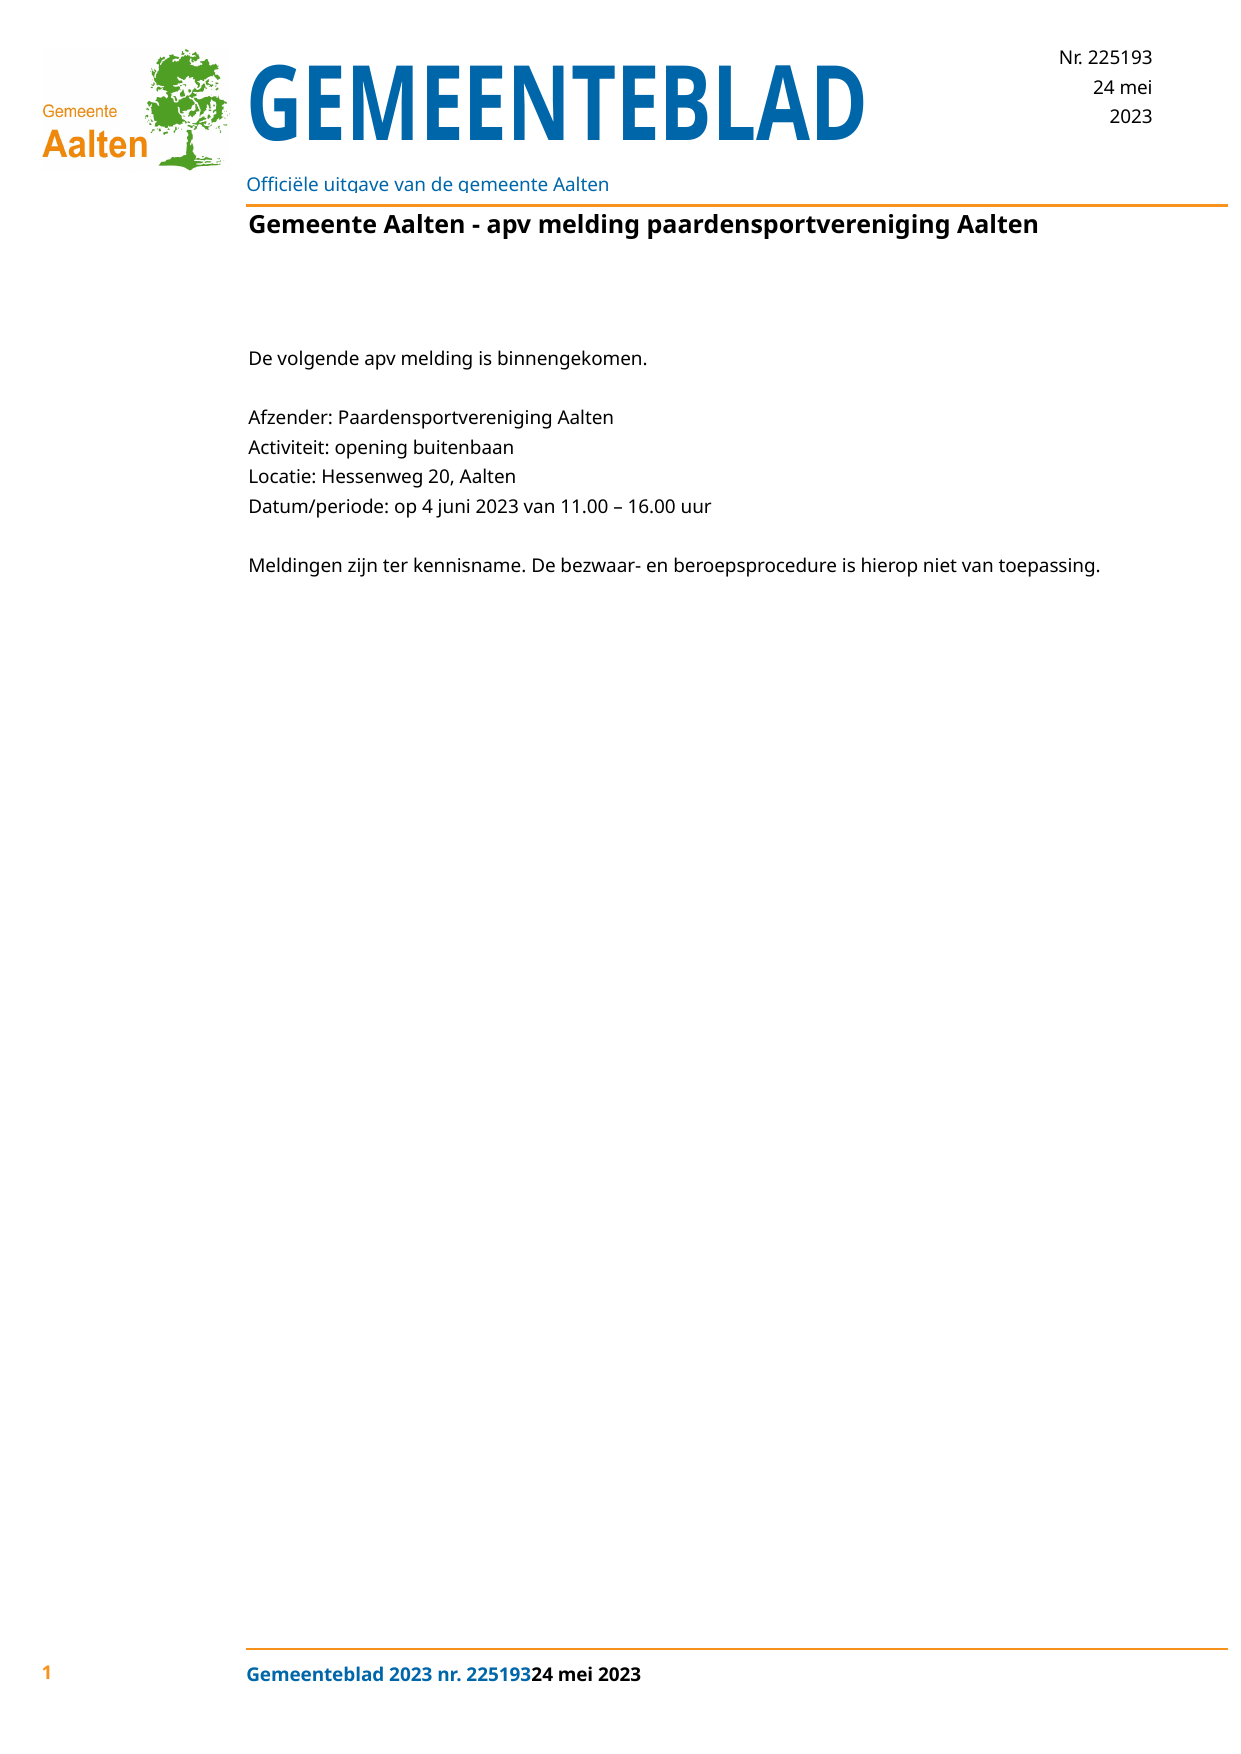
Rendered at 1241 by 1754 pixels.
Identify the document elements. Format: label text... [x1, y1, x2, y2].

picture [41, 47, 231, 172]
text Activiteit: opening buitenbaan [248, 434, 1152, 460]
text Locatie: Hessenweg 20, Aalten [248, 464, 1152, 489]
text Meldingen zijn ter kennisname. De bezwaar- en beroepsprocedure is hierop niet van toepassing. [248, 552, 1152, 578]
text De volgende apv melding is binnengekomen. [248, 345, 1152, 371]
text Gemeente Aalten - apv melding paardensportvereniging Aalten [248, 207, 1152, 241]
text Datum/periode: op 4 juni 2023 van 11.00 – 16.00 uur [248, 493, 1152, 519]
text Afzender: Paardensportvereniging Aalten [248, 404, 1152, 430]
